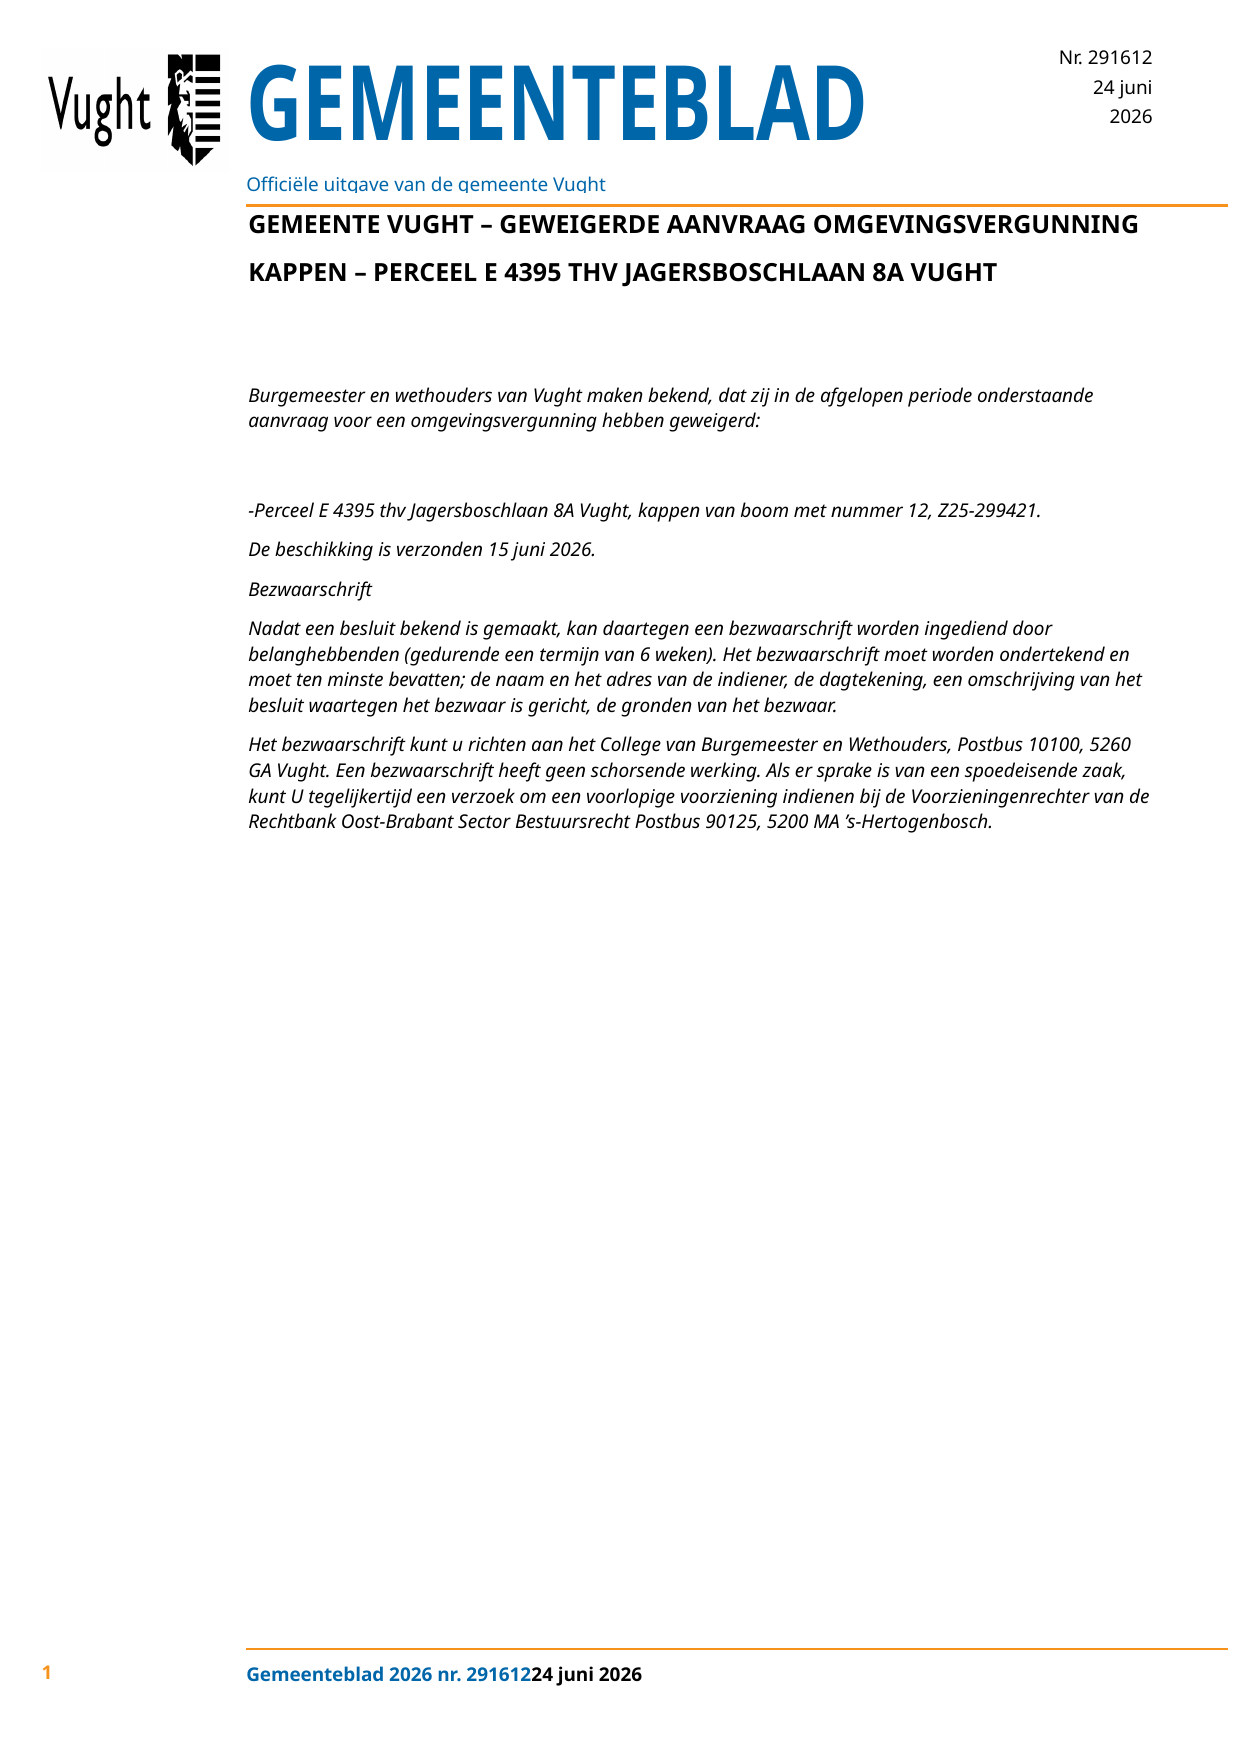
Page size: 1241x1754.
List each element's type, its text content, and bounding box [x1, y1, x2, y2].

text Nadat een besluit bekend is gemaakt, kan daartegen een bezwaarschrift worden ingediend door belanghebbenden (gedurende een termijn van 6 weken). Het bezwaarschrift moet worden ondertekend en moet ten minste bevatten; de naam en het adres van de indiener, de dagtekening, een omschrijving van het besluit waartegen het bezwaar is gericht, de gronden van het bezwaar. [248, 615, 1152, 718]
text De beschikking is verzonden 15 juni 2026. [248, 537, 1152, 562]
text -Perceel E 4395 thv Jagersboschlaan 8A Vught, kappen van boom met nummer 12, Z25-299421. [248, 497, 1152, 523]
text Burgemeester en wethouders van Vught maken bekend, dat zij in de afgelopen periode onderstaande aanvraag voor een omgevingsvergunning hebben geweigerd: [248, 382, 1152, 433]
text Het bezwaarschrift kunt u richten aan het College van Burgemeester en Wethouders, Postbus 10100, 5260 GA Vught. Een bezwaarschrift heeft geen schorsende werking. Als er sprake is van een spoedeisende zaak, kunt U tegelijkertijd een verzoek om een voorlopige voorziening indienen bij de Voorzieningenrechter van de Rechtbank Oost-Brabant Sector Bestuursrecht Postbus 90125, 5200 MA ’s-Hertogenbosch. [248, 732, 1152, 834]
text GEMEENTE VUGHT – GEWEIGERDE AANVRAAG OMGEVINGSVERGUNNING KAPPEN – PERCEEL E 4395 THV JAGERSBOSCHLAAN 8A VUGHT [248, 207, 1152, 288]
picture [41, 47, 231, 172]
text Bezwaarschrift [248, 576, 1152, 602]
